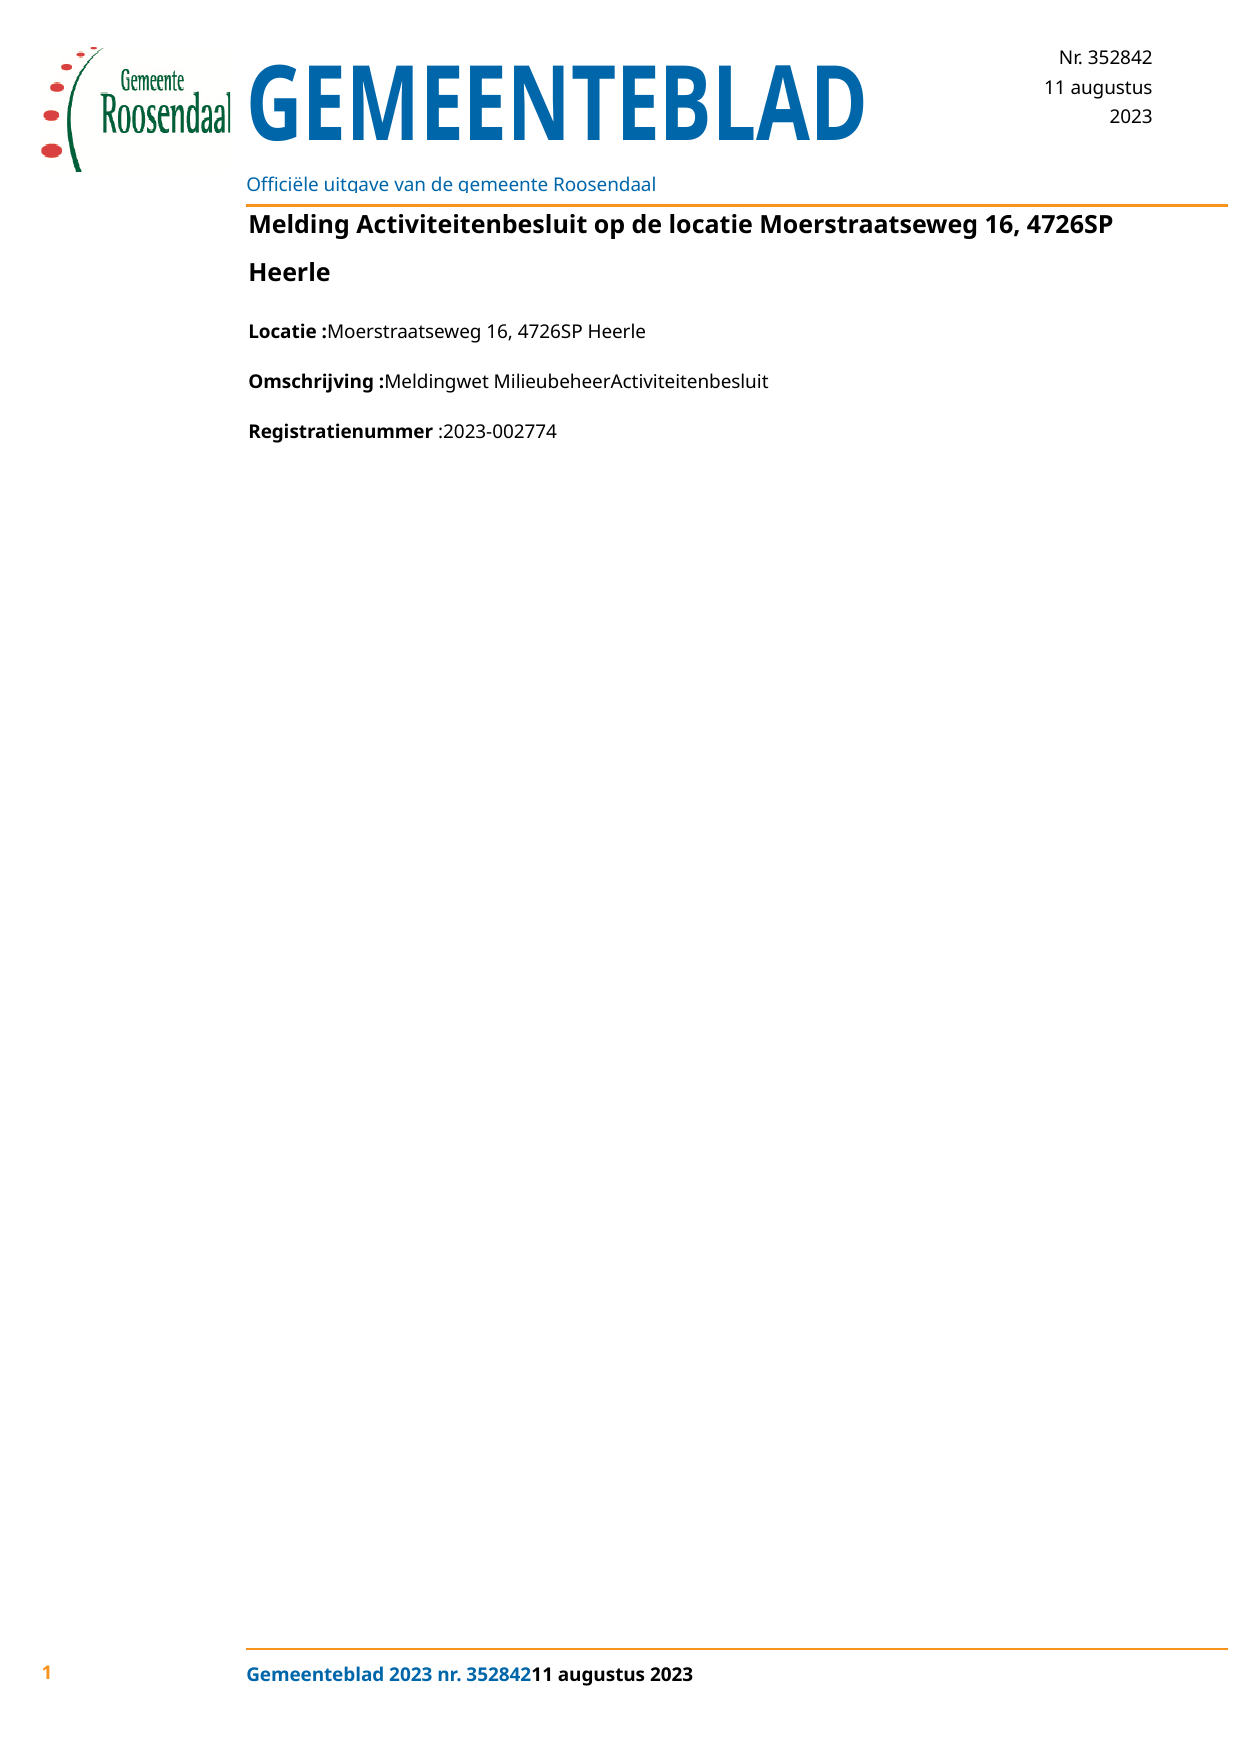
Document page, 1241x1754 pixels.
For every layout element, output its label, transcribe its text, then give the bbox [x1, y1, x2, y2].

text Omschrijving :Meldingwet MilieubeheerActiviteitenbesluit [248, 368, 1152, 394]
text Registratienummer :2023-002774 [248, 419, 1152, 444]
text Melding Activiteitenbesluit op de locatie Moerstraatseweg 16, 4726SP Heerle [248, 207, 1152, 288]
text Locatie :Moerstraatseweg 16, 4726SP Heerle [248, 318, 1152, 344]
picture [41, 47, 231, 172]
